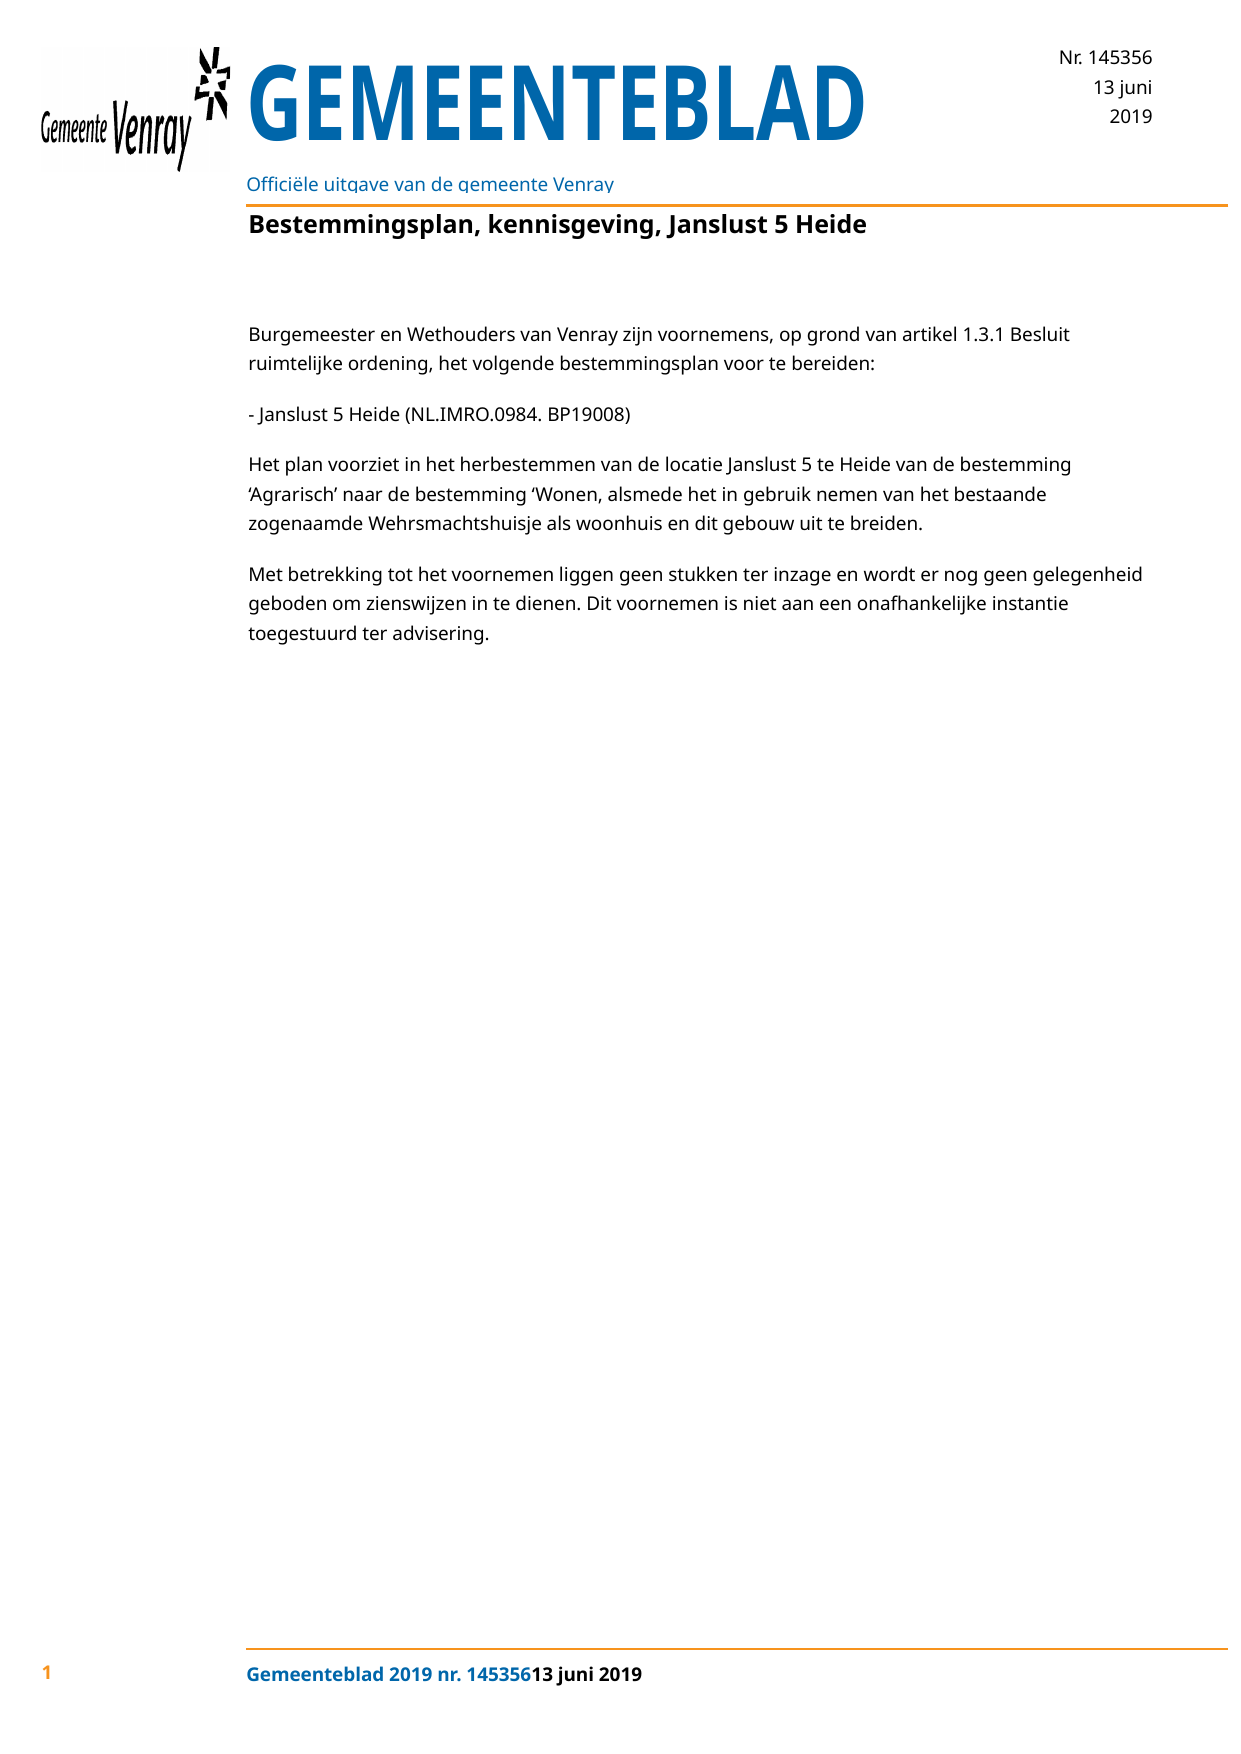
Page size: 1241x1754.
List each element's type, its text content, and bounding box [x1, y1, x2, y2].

text Met betrekking tot het voornemen liggen geen stukken ter inzage en wordt er nog geen gelegenheid geboden om zienswijzen in te dienen. Dit voornemen is niet aan een onafhankelijke instantie toegestuurd ter advisering. [248, 561, 1152, 646]
text Burgemeester en Wethouders van Venray zijn voornemens, op grond van artikel 1.3.1 Besluit ruimtelijke ordening, het volgende bestemmingsplan voor te bereiden: [248, 321, 1152, 376]
text Het plan voorziet in het herbestemmen van de locatie Janslust 5 te Heide van de bestemming ‘Agrarisch’ naar de bestemming ‘Wonen, alsmede het in gebruik nemen van het bestaande zogenaamde Wehrsmachtshuisje als woonhuis en dit gebouw uit te breiden. [248, 451, 1152, 536]
text Bestemmingsplan, kennisgeving, Janslust 5 Heide [248, 207, 1152, 241]
text - Janslust 5 Heide (NL.IMRO.0984. BP19008) [248, 401, 1152, 426]
picture [41, 47, 231, 172]
